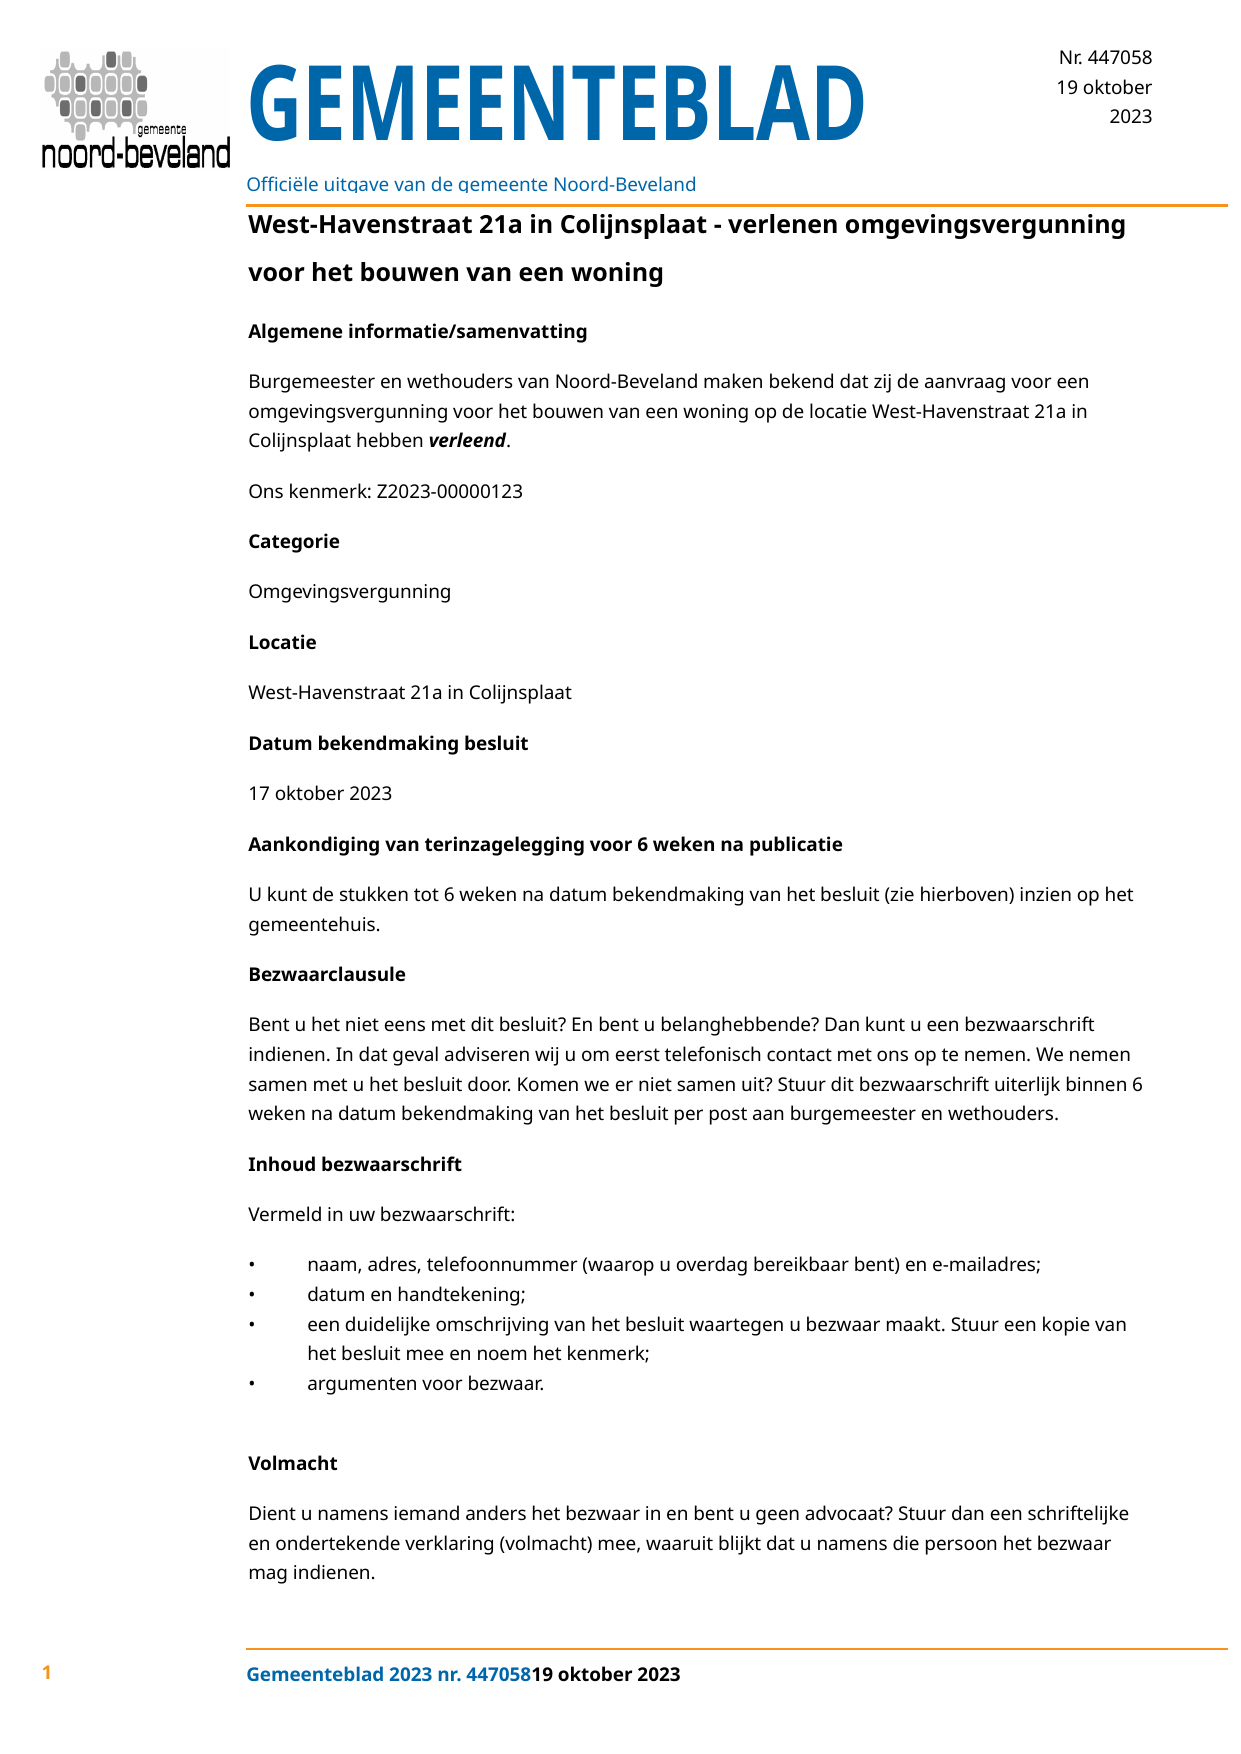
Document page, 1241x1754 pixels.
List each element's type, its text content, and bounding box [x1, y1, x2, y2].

text U kunt de stukken tot 6 weken na datum bekendmaking van het besluit (zie hierboven) inzien op het gemeentehuis. [248, 881, 1152, 937]
text Aankondiging van terinzagelegging voor 6 weken na publicatie [248, 831, 1152, 857]
text Volmacht [248, 1450, 1152, 1476]
text West-Havenstraat 21a in Colijnsplaat [248, 679, 1152, 705]
list naam, adres, telefoonnummer (waarop u overdag bereikbaar bent) en e-mailadres; [248, 1252, 1152, 1277]
text Dient u namens iemand anders het bezwaar in en bent u geen advocaat? Stuur dan een schriftelijke en ondertekende verklaring (volmacht) mee, waaruit blijkt dat u namens die persoon het bezwaar mag indienen. [248, 1500, 1152, 1585]
text 17 oktober 2023 [248, 780, 1152, 806]
text Omgevingsvergunning [248, 579, 1152, 604]
list datum en handtekening; [248, 1281, 1152, 1307]
text West-Havenstraat 21a in Colijnsplaat - verlenen omgevingsvergunning voor het bouwen van een woning [248, 207, 1152, 288]
text Algemene informatie/samenvatting [248, 318, 1152, 344]
text Vermeld in uw bezwaarschrift: [248, 1201, 1152, 1227]
list argumenten voor bezwaar. [248, 1370, 1152, 1396]
picture [41, 47, 231, 172]
text Burgemeester en wethouders van Noord-Beveland maken bekend dat zij de aanvraag voor een omgevingsvergunning voor het bouwen van een woning op de locatie West-Havenstraat 21a in Colijnsplaat hebben verleend. [248, 368, 1152, 453]
text Ons kenmerk: Z2023-00000123 [248, 478, 1152, 504]
text Datum bekendmaking besluit [248, 730, 1152, 756]
text Locatie [248, 629, 1152, 655]
text Inhoud bezwaarschrift [248, 1151, 1152, 1177]
text Bezwaarclausule [248, 961, 1152, 987]
text Categorie [248, 528, 1152, 554]
list een duidelijke omschrijving van het besluit waartegen u bezwaar maakt. Stuur een kopie van het besluit mee en noem het kenmerk; [248, 1311, 1152, 1366]
text Bent u het niet eens met dit besluit? En bent u belanghebbende? Dan kunt u een bezwaarschrift indienen. In dat geval adviseren wij u om eerst telefonisch contact met ons op te nemen. We nemen samen met u het besluit door. Komen we er niet samen uit? Stuur dit bezwaarschrift uiterlijk binnen 6 weken na datum bekendmaking van het besluit per post aan burgemeester en wethouders. [248, 1012, 1152, 1126]
